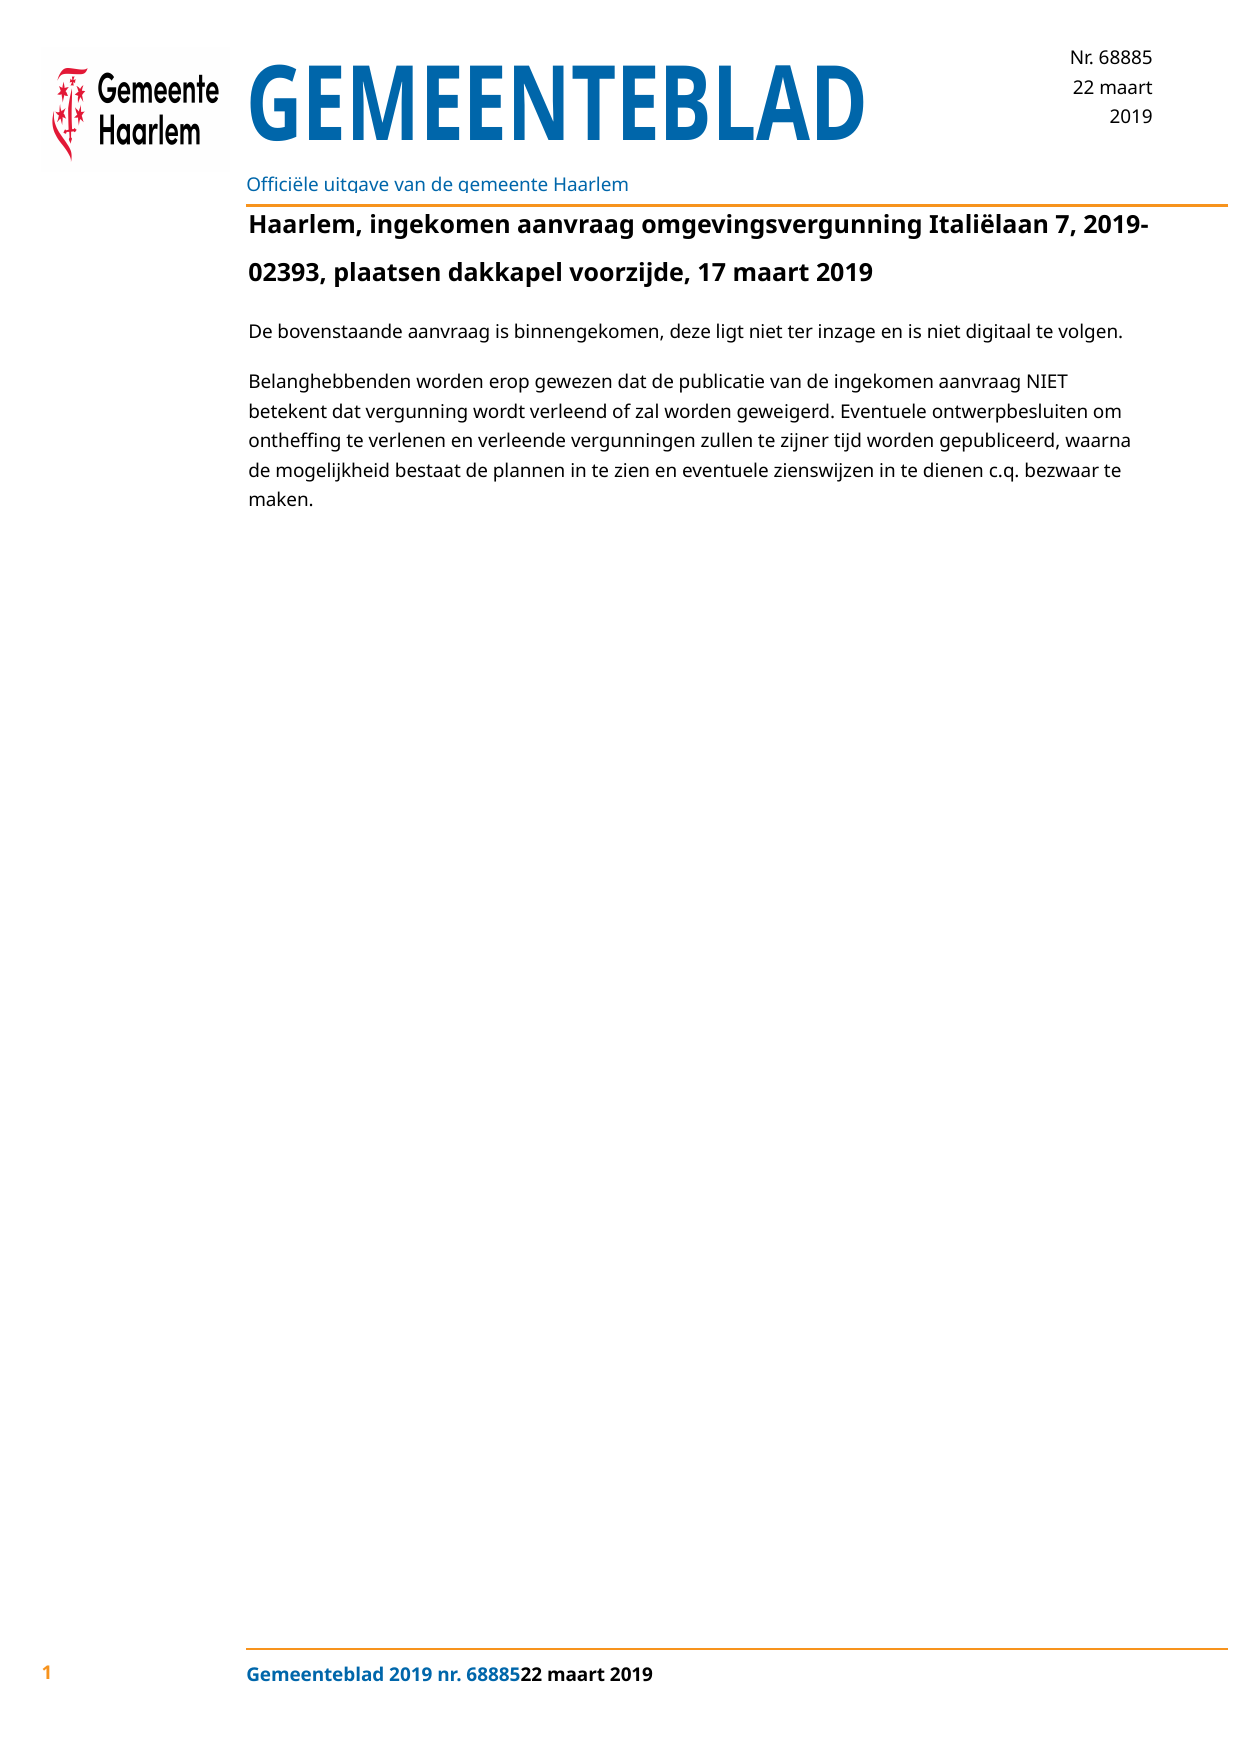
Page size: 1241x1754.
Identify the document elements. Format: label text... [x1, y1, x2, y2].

text De bovenstaande aanvraag is binnengekomen, deze ligt niet ter inzage en is niet digitaal te volgen. [248, 318, 1152, 344]
text Belanghebbenden worden erop gewezen dat de publicatie van de ingekomen aanvraag NIET betekent dat vergunning wordt verleend of zal worden geweigerd. Eventuele ontwerpbesluiten om ontheffing te verlenen en verleende vergunningen zullen te zijner tijd worden gepubliceerd, waarna de mogelijkheid bestaat de plannen in te zien en eventuele zienswijzen in te dienen c.q. bezwaar te maken. [248, 368, 1152, 512]
picture [41, 47, 231, 172]
text Haarlem, ingekomen aanvraag omgevingsvergunning Italiëlaan 7, 2019-02393, plaatsen dakkapel voorzijde, 17 maart 2019 [248, 207, 1152, 288]
